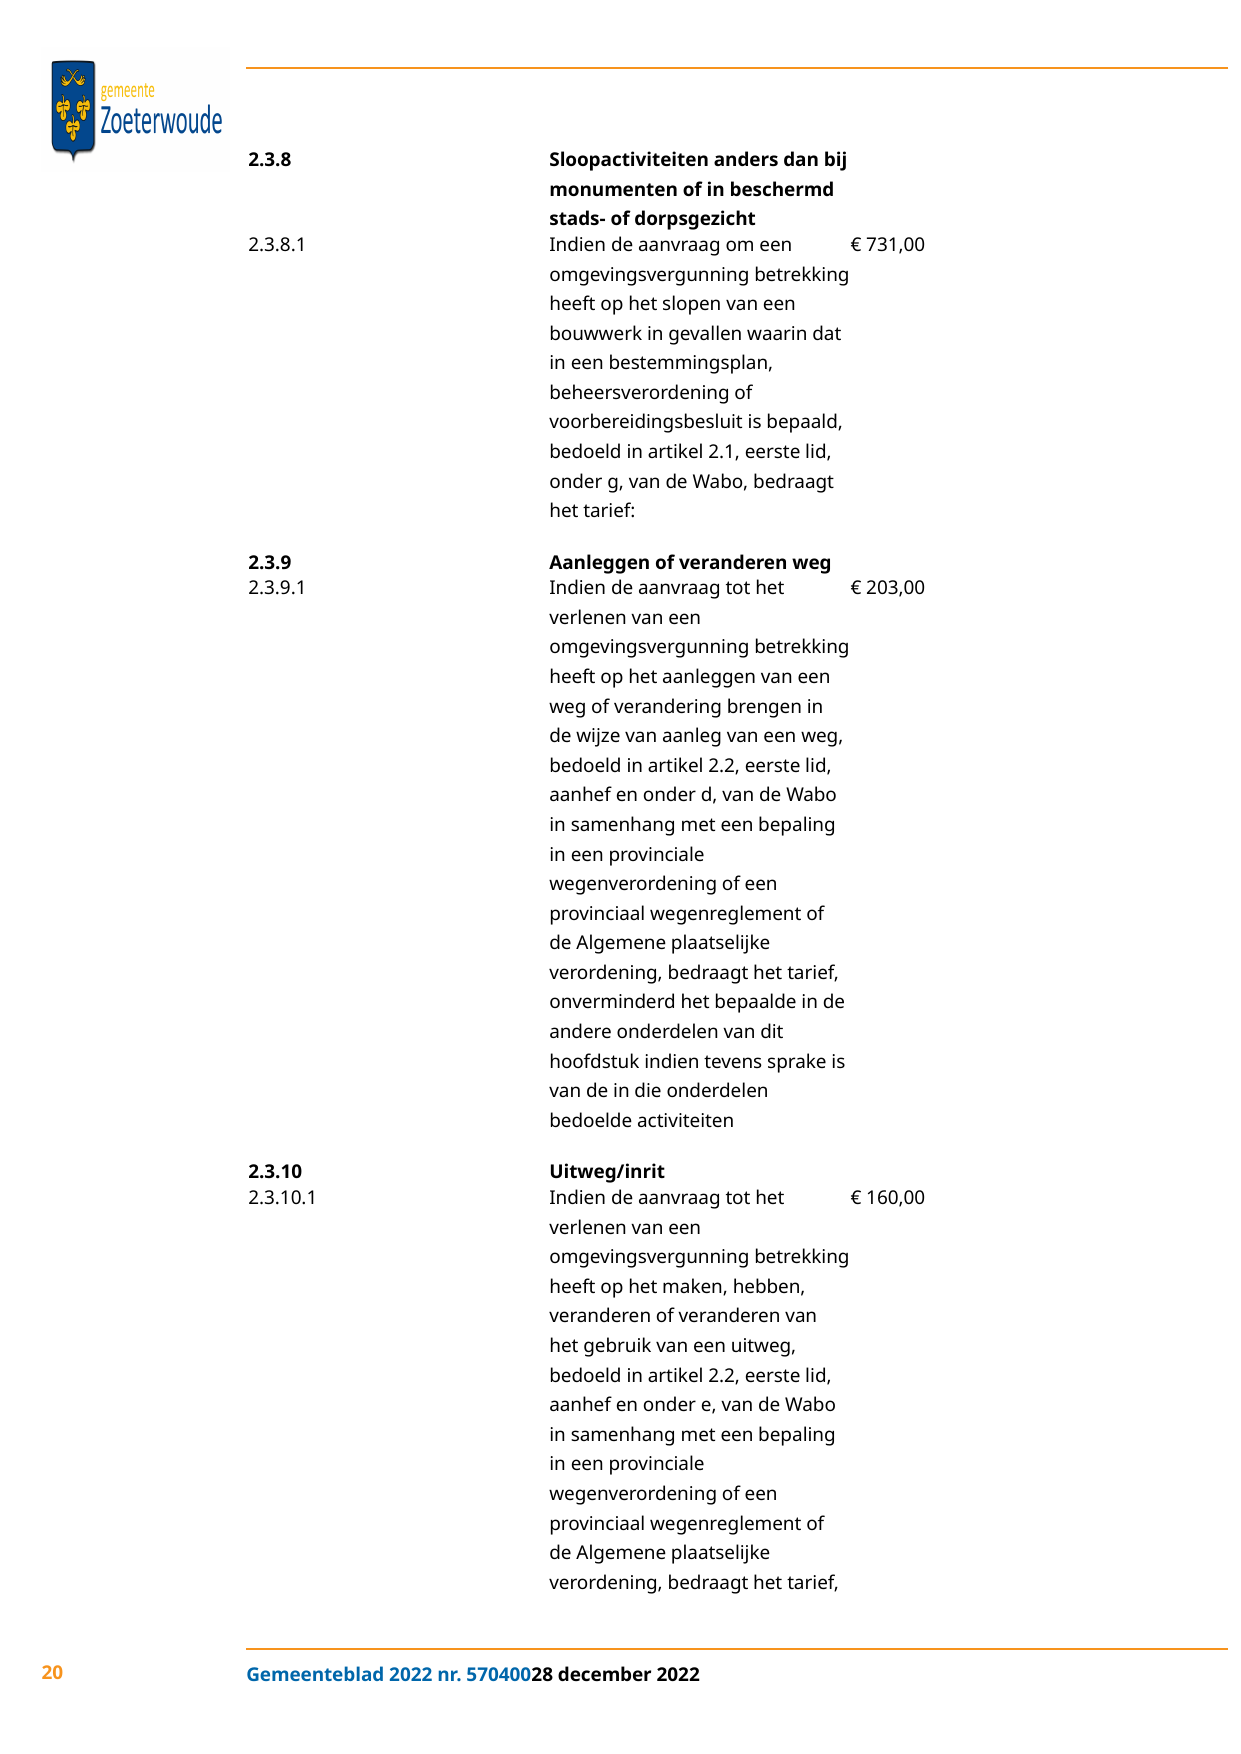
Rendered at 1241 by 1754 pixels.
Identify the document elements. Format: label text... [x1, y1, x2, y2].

table_cell [850, 523, 1152, 549]
table_cell 2.3.8 [248, 146, 549, 231]
table_cell 2.3.9.1 [248, 575, 549, 1133]
table_cell [549, 121, 850, 146]
table_cell 2.3.9 [248, 549, 549, 574]
table_cell [850, 549, 1152, 574]
picture [41, 47, 231, 172]
table_cell Aanleggen of veranderen weg [549, 549, 850, 574]
table_cell 2.3.10 [248, 1159, 549, 1184]
table_cell Uitweg/inrit [549, 1159, 850, 1184]
table_cell 2.3.8.1 [248, 231, 549, 523]
table_cell Indien de aanvraag tot het verlenen van een omgevingsvergunning betrekking heeft op het maken, hebben, veranderen of veranderen van het gebruik van een uitweg, bedoeld in artikel 2.2, eerste lid, aanhef en onder e, van de Wabo in samenhang met een bepaling in een provinciale wegenverordening of een provinciaal wegenreglement of de Algemene plaatselijke verordening, bedraagt het tarief, [549, 1184, 850, 1594]
table_cell [549, 95, 850, 121]
table_cell [248, 523, 549, 549]
table_cell Indien de aanvraag tot het verlenen van een omgevingsvergunning betrekking heeft op het aanleggen van een weg of verandering brengen in de wijze van aanleg van een weg, bedoeld in artikel 2.2, eerste lid, aanhef en onder d, van de Wabo in samenhang met een bepaling in een provinciale wegenverordening of een provinciaal wegenreglement of de Algemene plaatselijke verordening, bedraagt het tarief, onverminderd het bepaalde in de andere onderdelen van dit hoofdstuk indien tevens sprake is van de in die onderdelen bedoelde activiteiten [549, 575, 850, 1133]
table_cell Indien de aanvraag om een omgevingsvergunning betrekking heeft op het slopen van een bouwwerk in gevallen waarin dat in een bestemmingsplan, beheersverordening of voorbereidingsbesluit is bepaald, bedoeld in artikel 2.1, eerste lid, onder g, van de Wabo, bedraagt het tarief: [549, 231, 850, 523]
table_cell Sloopactiviteiten anders dan bij monumenten of in beschermd stads- of dorpsgezicht [549, 146, 850, 231]
table_cell [850, 146, 1152, 231]
table_cell [549, 523, 850, 549]
table_cell [248, 1133, 549, 1158]
table_cell [850, 121, 1152, 146]
table_cell 2.3.10.1 [248, 1184, 549, 1594]
table_cell € 731,00 [850, 231, 1152, 523]
table_cell [850, 1133, 1152, 1158]
table_cell [248, 121, 549, 146]
table_cell [248, 95, 549, 121]
table_cell € 160,00 [850, 1184, 1152, 1594]
table_cell [850, 95, 1152, 121]
table_cell € 203,00 [850, 575, 1152, 1133]
table_cell [850, 1159, 1152, 1184]
table_cell [549, 1133, 850, 1158]
